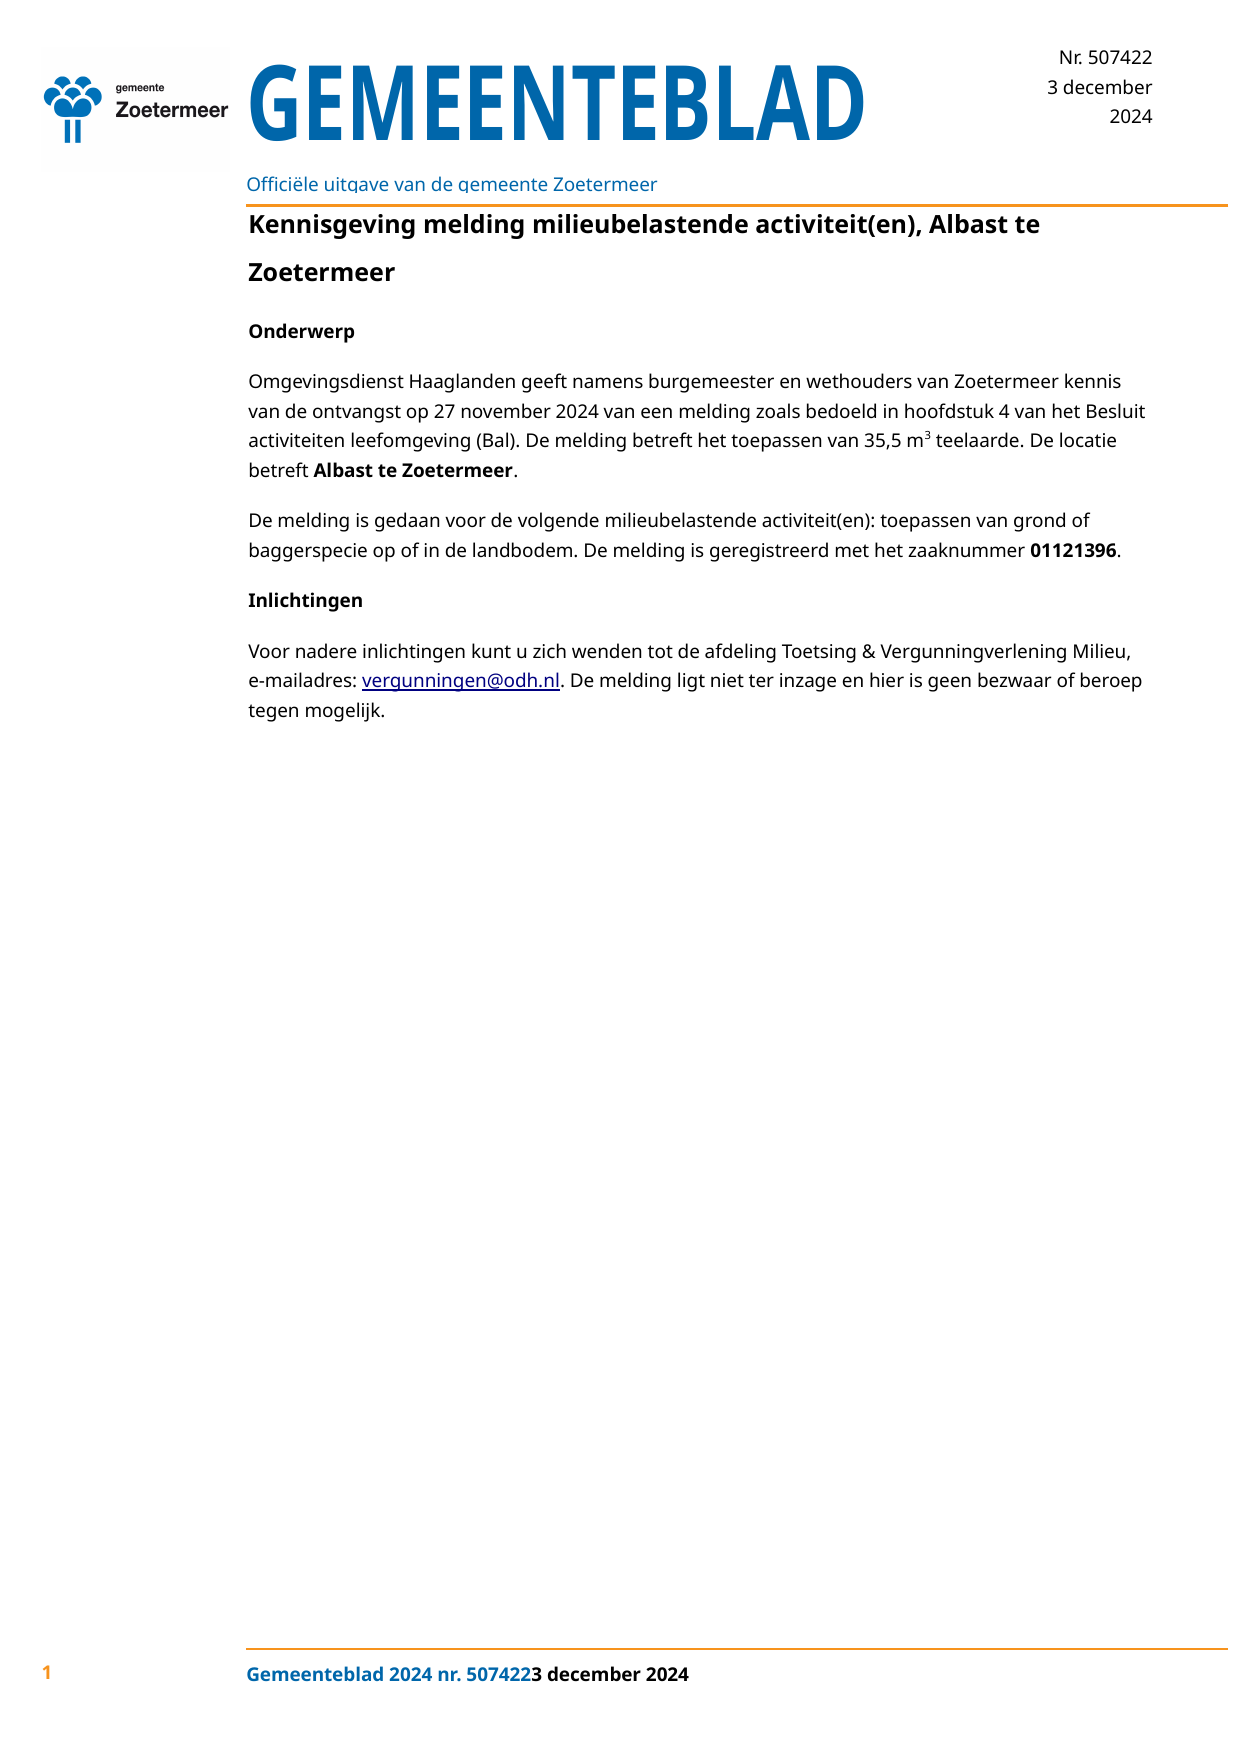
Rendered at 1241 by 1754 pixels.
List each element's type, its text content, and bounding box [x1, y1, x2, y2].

text Omgevingsdienst Haaglanden geeft namens burgemeester en wethouders van Zoetermeer kennis van de ontvangst op 27 november 2024 van een melding zoals bedoeld in hoofdstuk 4 van het Besluit activiteiten leefomgeving (Bal). De melding betreft het toepassen van 35,5 m3 teelaarde. De locatie betreft Albast te Zoetermeer. [248, 368, 1152, 483]
text De melding is gedaan voor de volgende milieubelastende activiteit(en): toepassen van grond of baggerspecie op of in de landbodem. De melding is geregistreerd met het zaaknummer 01121396. [248, 507, 1152, 563]
text Voor nadere inlichtingen kunt u zich wenden tot de afdeling Toetsing & Vergunningverlening Milieu, e-mailadres: vergunningen@odh.nl. De melding ligt niet ter inzage en hier is geen bezwaar of beroep tegen mogelijk. [248, 638, 1152, 723]
text Onderwerp [248, 318, 1152, 344]
picture [41, 47, 231, 172]
text Kennisgeving melding milieubelastende activiteit(en), Albast te Zoetermeer [248, 207, 1152, 288]
text Inlichtingen [248, 587, 1152, 613]
